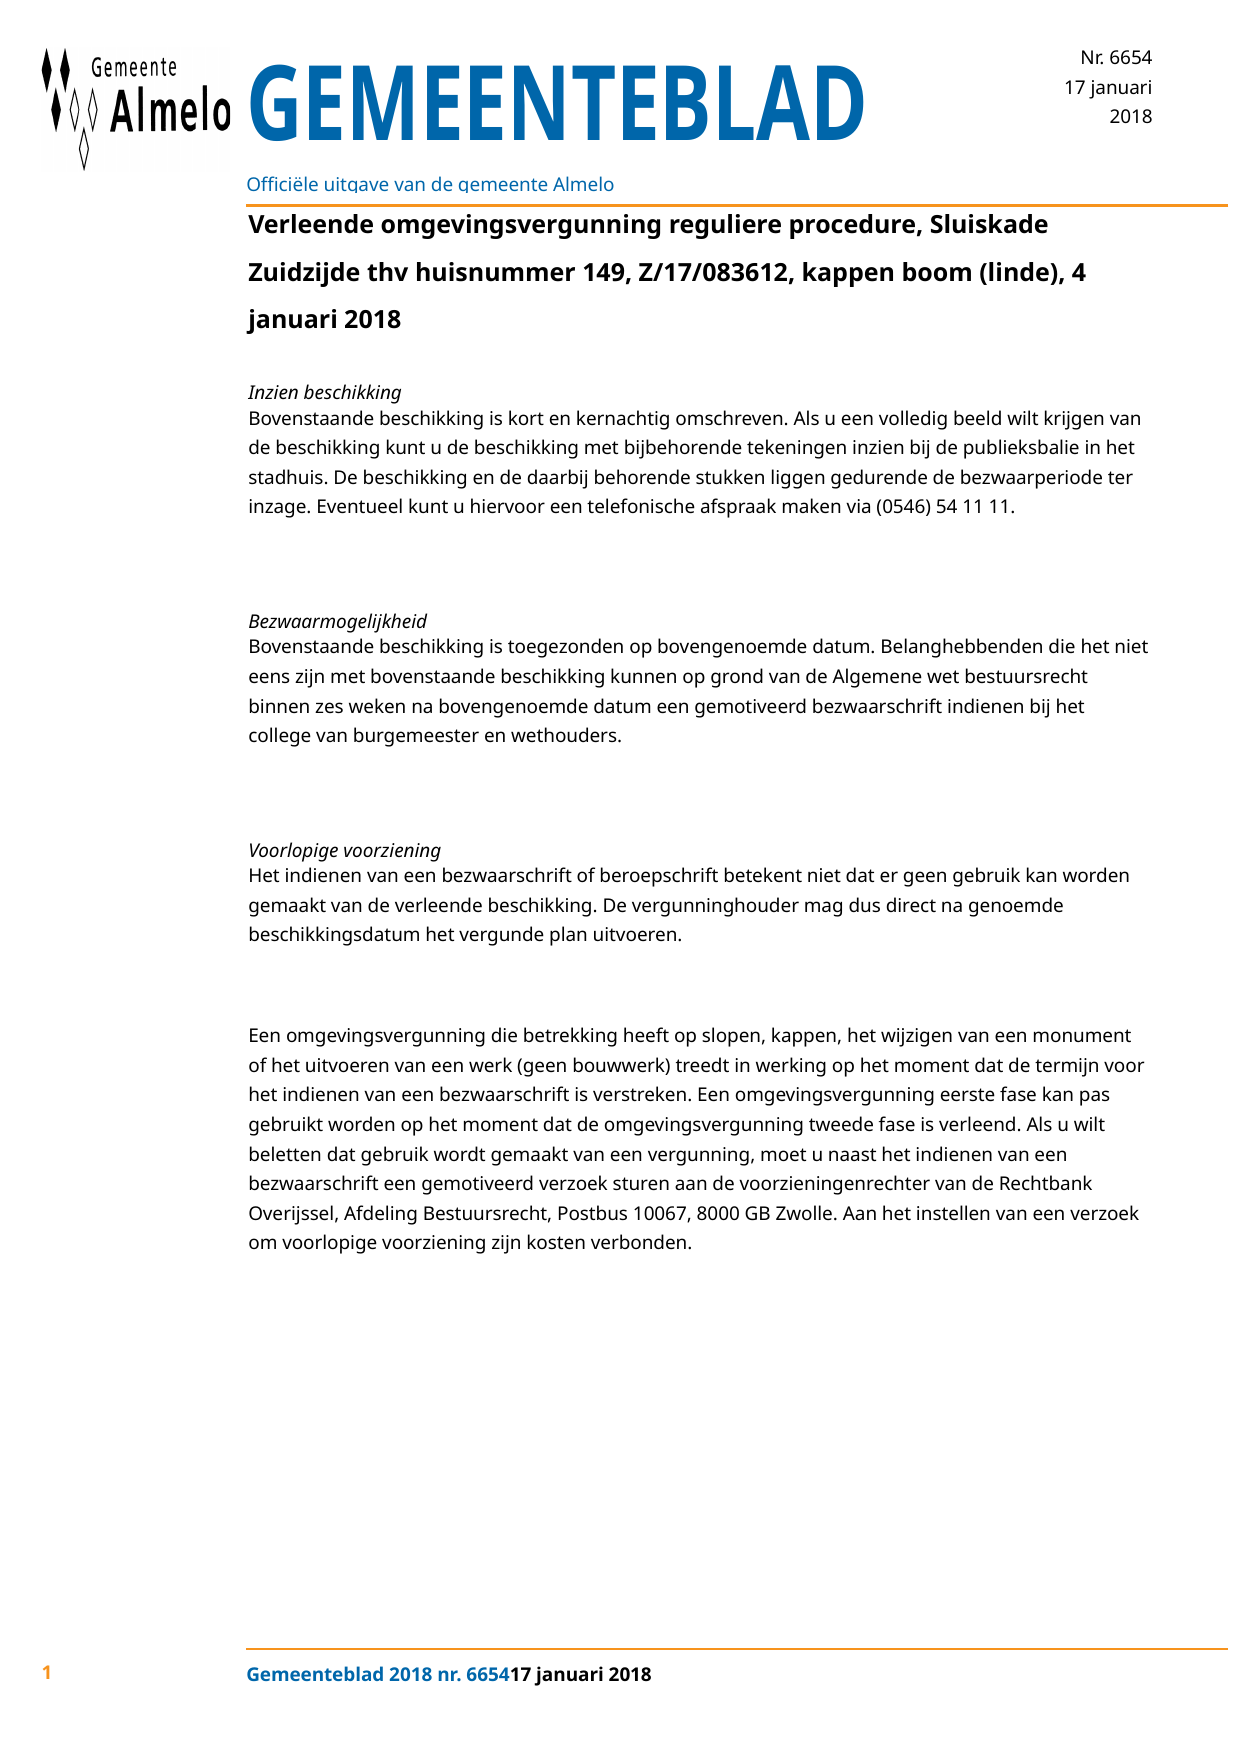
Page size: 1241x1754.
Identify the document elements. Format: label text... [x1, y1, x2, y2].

text Voorlopige voorziening [248, 837, 1152, 862]
text Inzien beschikking [248, 379, 1152, 405]
picture [41, 47, 231, 172]
text Bezwaarmogelijkheid [248, 608, 1152, 634]
text Het indienen van een bezwaarschrift of beroepschrift betekent niet dat er geen gebruik kan worden gemaakt van de verleende beschikking. De vergunninghouder mag dus direct na genoemde beschikkingsdatum het vergunde plan uitvoeren. [248, 862, 1152, 947]
text Bovenstaande beschikking is toegezonden op bovengenoemde datum. Belanghebbenden die het niet eens zijn met bovenstaande beschikking kunnen op grond van de Algemene wet bestuursrecht binnen zes weken na bovengenoemde datum een gemotiveerd bezwaarschrift indienen bij het college van burgemeester en wethouders. [248, 634, 1152, 748]
text Bovenstaande beschikking is kort en kernachtig omschreven. Als u een volledig beeld wilt krijgen van de beschikking kunt u de beschikking met bijbehorende tekeningen inzien bij de publieksbalie in het stadhuis. De beschikking en de daarbij behorende stukken liggen gedurende de bezwaarperiode ter inzage. Eventueel kunt u hiervoor een telefonische afspraak maken via (0546) 54 11 11. [248, 405, 1152, 519]
text Verleende omgevingsvergunning reguliere procedure, Sluiskade Zuidzijde thv huisnummer 149, Z/17/083612, kappen boom (linde), 4 januari 2018 [248, 207, 1152, 336]
text Een omgevingsvergunning die betrekking heeft op slopen, kappen, het wijzigen van een monument of het uitvoeren van een werk (geen bouwwerk) treedt in werking op het moment dat de termijn voor het indienen van een bezwaarschrift is verstreken. Een omgevingsvergunning eerste fase kan pas gebruikt worden op het moment dat de omgevingsvergunning tweede fase is verleend. Als u wilt beletten dat gebruik wordt gemaakt van een vergunning, moet u naast het indienen van een bezwaarschrift een gemotiveerd verzoek sturen aan de voorzieningenrechter van de Rechtbank Overijssel, Afdeling Bestuursrecht, Postbus 10067, 8000 GB Zwolle. Aan het instellen van een verzoek om voorlopige voorziening zijn kosten verbonden. [248, 1022, 1152, 1255]
